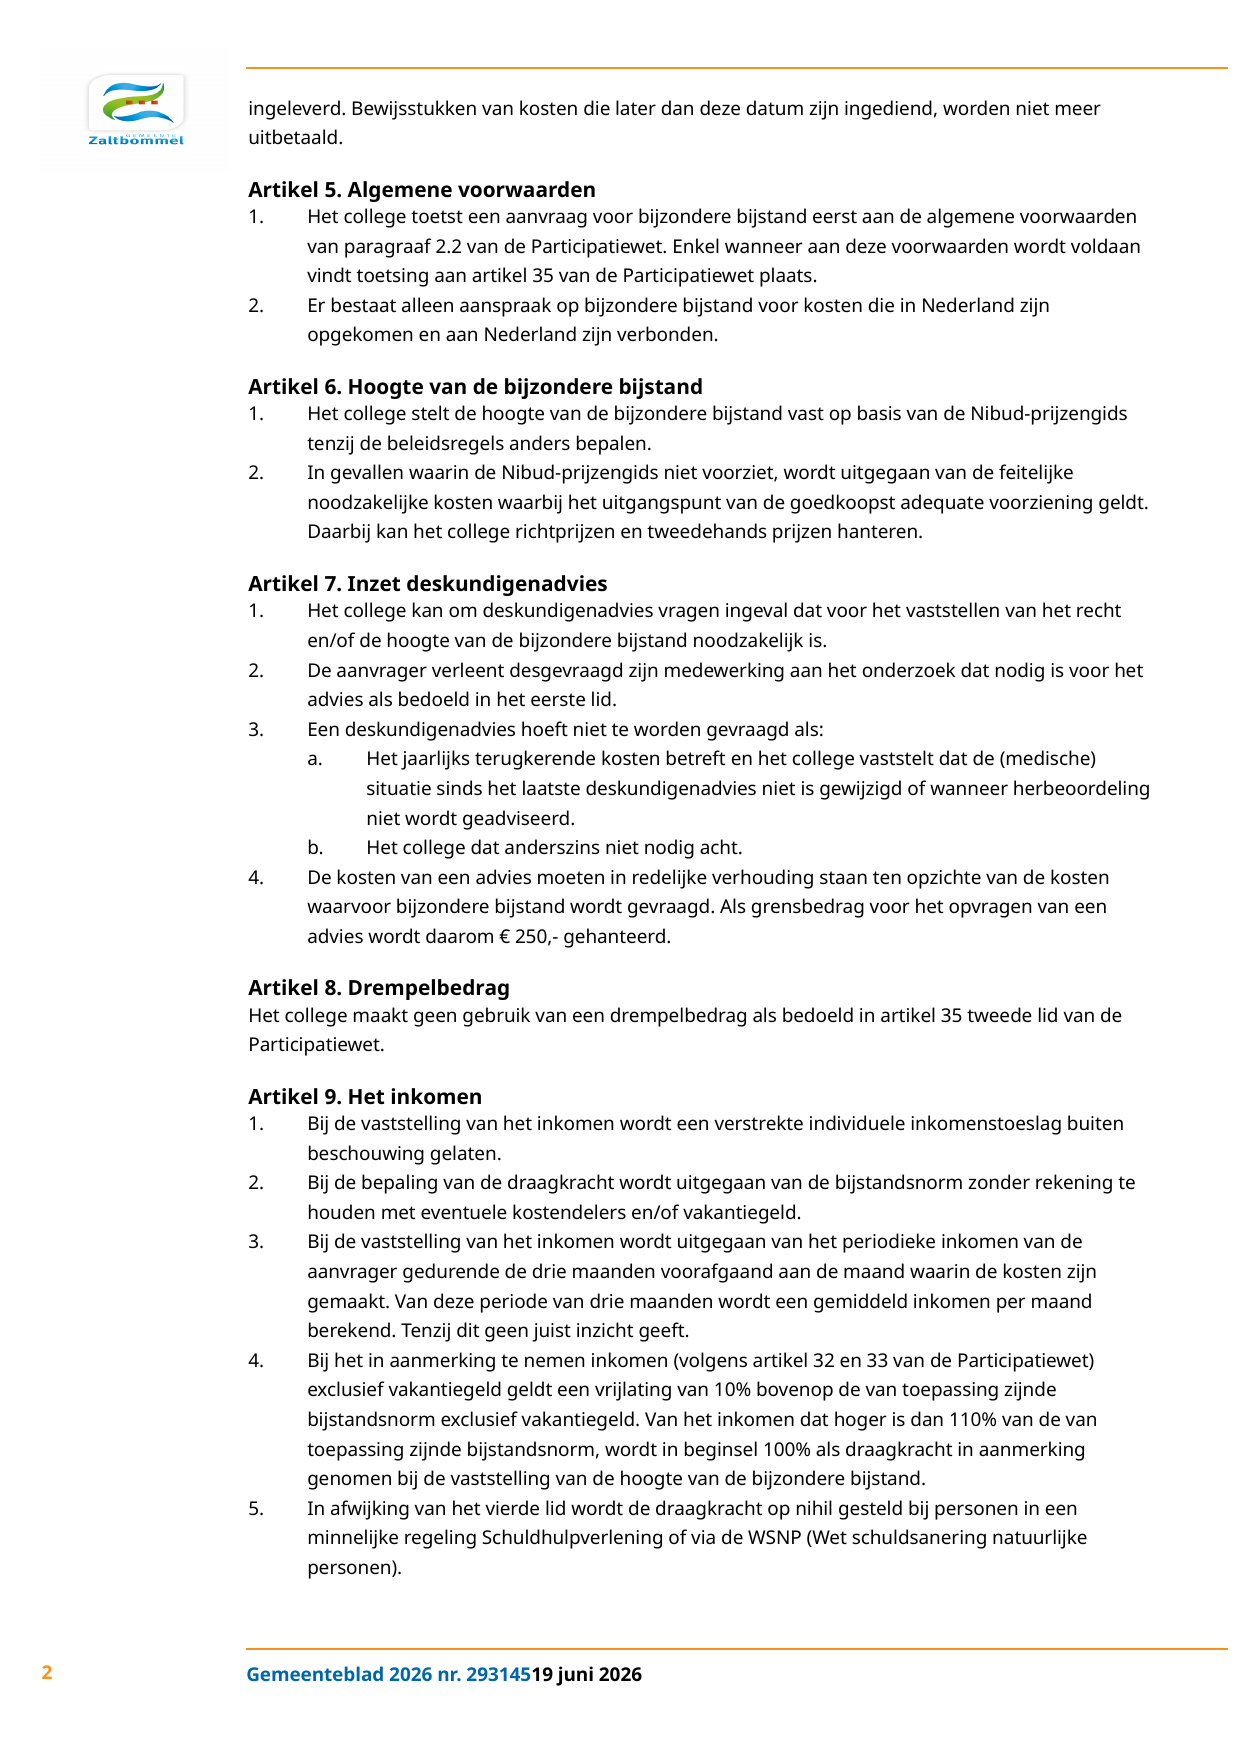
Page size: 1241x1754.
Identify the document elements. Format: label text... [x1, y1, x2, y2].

list Bij de bepaling van de draagkracht wordt uitgegaan van de bijstandsnorm zonder rekening te houden met eventuele kostendelers en/of vakantiegeld. [248, 1169, 1152, 1225]
list Bij de vaststelling van het inkomen wordt uitgegaan van het periodieke inkomen van de aanvrager gedurende de drie maanden voorafgaand aan de maand waarin de kosten zijn gemaakt. Van deze periode van drie maanden wordt een gemiddeld inkomen per maand berekend. Tenzij dit geen juist inzicht geeft. [248, 1229, 1152, 1343]
list Het college kan om deskundigenadvies vragen ingeval dat voor het vaststellen van het recht en/of de hoogte van de bijzondere bijstand noodzakelijk is. [248, 598, 1152, 653]
list Bij het in aanmerking te nemen inkomen (volgens artikel 32 en 33 van de Participatiewet) exclusief vakantiegeld geldt een vrijlating van 10% bovenop de van toepassing zijnde bijstandsnorm exclusief vakantiegeld. Van het inkomen dat hoger is dan 110% van de van toepassing zijnde bijstandsnorm, wordt in beginsel 100% als draagkracht in aanmerking genomen bij de vaststelling van de hoogte van de bijzondere bijstand. [248, 1347, 1152, 1491]
text Artikel 8. Drempelbedrag [248, 973, 1152, 1002]
list Daarbij kan het college richtprijzen en tweedehands prijzen hanteren. [248, 519, 1152, 544]
list De kosten van een advies moeten in redelijke verhouding staan ten opzichte van de kosten waarvoor bijzondere bijstand wordt gevraagd. Als grensbedrag voor het opvragen van een advies wordt daarom € 250,- gehanteerd. [248, 864, 1152, 949]
list De aanvrager verleent desgevraagd zijn medewerking aan het onderzoek dat nodig is voor het advies als bedoeld in het eerste lid. [248, 657, 1152, 712]
text Artikel 6. Hoogte van de bijzondere bijstand [248, 372, 1152, 400]
text ingeleverd. Bewijsstukken van kosten die later dan deze datum zijn ingediend, worden niet meer uitbetaald. [248, 95, 1152, 150]
list Het college dat anderszins niet nodig acht. [307, 834, 1152, 860]
text Artikel 9. Het inkomen [248, 1082, 1152, 1110]
list Er bestaat alleen aanspraak op bijzondere bijstand voor kosten die in Nederland zijn opgekomen en aan Nederland zijn verbonden. [248, 292, 1152, 347]
text Het college maakt geen gebruik van een drempelbedrag als bedoeld in artikel 35 tweede lid van de Participatiewet. [248, 1002, 1152, 1057]
list Het college toetst een aanvraag voor bijzondere bijstand eerst aan de algemene voorwaarden van paragraaf 2.2 van de Participatiewet. Enkel wanneer aan deze voorwaarden wordt voldaan vindt toetsing aan artikel 35 van de Participatiewet plaats. [248, 203, 1152, 288]
picture [41, 47, 231, 172]
list Het college stelt de hoogte van de bijzondere bijstand vast op basis van de Nibud-prijzengids tenzij de beleidsregels anders bepalen. [248, 400, 1152, 456]
list Bij de vaststelling van het inkomen wordt een verstrekte individuele inkomenstoeslag buiten beschouwing gelaten. [248, 1110, 1152, 1166]
list Een deskundigenadvies hoeft niet te worden gevraagd als: [248, 716, 1152, 742]
text Artikel 5. Algemene voorwaarden [248, 175, 1152, 203]
list In gevallen waarin de Nibud-prijzengids niet voorziet, wordt uitgegaan van de feitelijke noodzakelijke kosten waarbij het uitgangspunt van de goedkoopst adequate voorziening geldt. [248, 459, 1152, 515]
text Artikel 7. Inzet deskundigenadvies [248, 569, 1152, 598]
list In afwijking van het vierde lid wordt de draagkracht op nihil gesteld bij personen in een minnelijke regeling Schuldhulpverlening of via de WSNP (Wet schuldsanering natuurlijke personen). [248, 1495, 1152, 1580]
list Het jaarlijks terugkerende kosten betreft en het college vaststelt dat de (medische) situatie sinds het laatste deskundigenadvies niet is gewijzigd of wanneer herbeoordeling niet wordt geadviseerd. [307, 746, 1152, 830]
